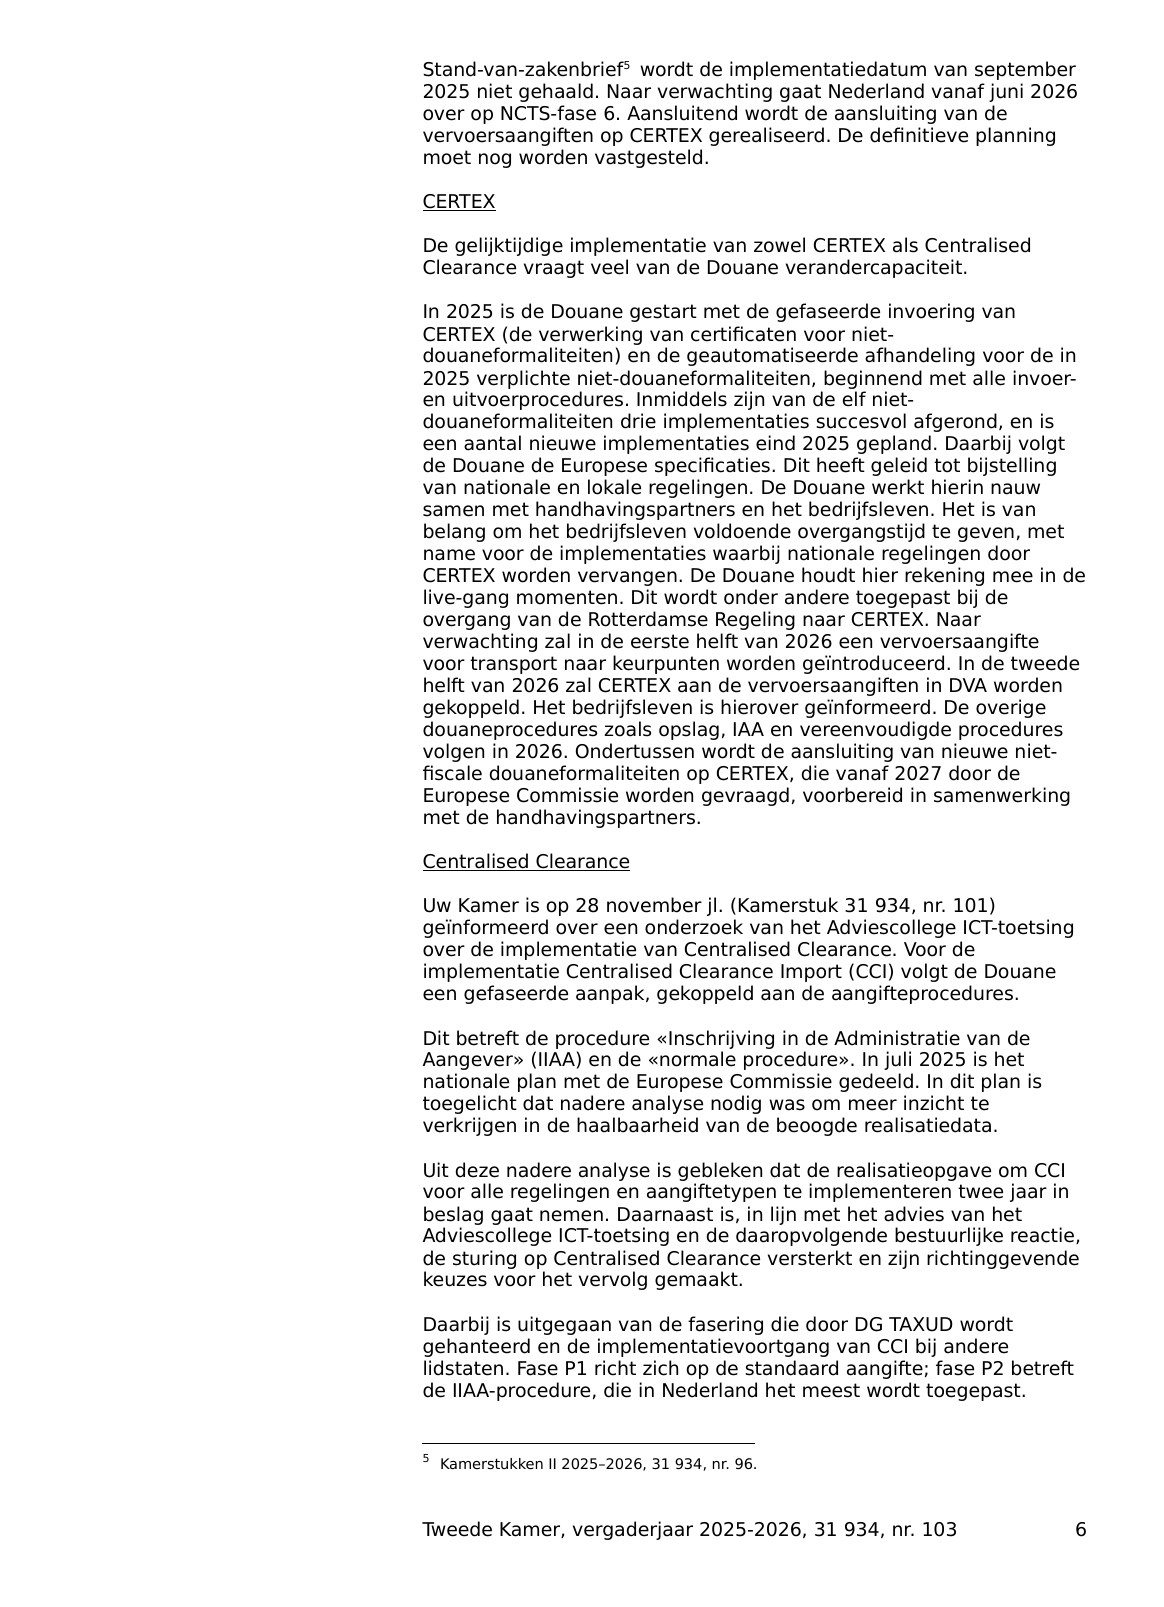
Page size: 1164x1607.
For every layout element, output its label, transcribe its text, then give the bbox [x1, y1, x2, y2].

text Dit betreft de procedure «Inschrijving in de Administratie van de Aangever» (IIAA) en de «normale procedure». In juli 2025 is het nationale plan met de Europese Commissie gedeeld. In dit plan is toegelicht dat nadere analyse nodig was om meer inzicht te verkrijgen in de haalbaarheid van de beoogde realisatiedata. [422, 1027, 1087, 1137]
text Stand-van-zakenbrief wordt de implementatiedatum van september 2025 niet gehaald. Naar verwachting gaat Nederland vanaf juni 2026 over op NCTS-fase 6. Aansluitend wordt de aansluiting van de vervoersaangiften op CERTEX gerealiseerd. De definitieve planning moet nog worden vastgesteld. [422, 59, 1087, 169]
text Daarbij is uitgegaan van de fasering die door DG TAXUD wordt gehanteerd en de implementatievoortgang van CCI bij andere lidstaten. Fase P1 richt zich op de standaard aangifte; fase P2 betreft de IIAA-procedure, die in Nederland het meest wordt toegepast. [422, 1313, 1087, 1401]
text De gelijktijdige implementatie van zowel CERTEX als Centralised Clearance vraagt veel van de Douane verandercapaciteit. [422, 235, 1087, 279]
text Uw Kamer is op 28 november jl. (Kamerstuk 31 934, nr. 101) geïnformeerd over een onderzoek van het Adviescollege ICT-toetsing over de implementatie van Centralised Clearance. Voor de implementatie Centralised Clearance Import (CCI) volgt de Douane een gefaseerde aanpak, gekoppeld aan de aangifteprocedures. [422, 895, 1087, 1005]
subtitle CERTEX [422, 191, 1087, 213]
subtitle Centralised Clearance [422, 851, 1087, 873]
text In 2025 is de Douane gestart met de gefaseerde invoering van CERTEX (de verwerking van certificaten voor niet-douaneformaliteiten) en de geautomatiseerde afhandeling voor de in 2025 verplichte niet-douaneformaliteiten, beginnend met alle invoer- en uitvoerprocedures. Inmiddels zijn van de elf niet-douaneformaliteiten drie implementaties succesvol afgerond, en is een aantal nieuwe implementaties eind 2025 gepland. Daarbij volgt de Douane de Europese specificaties. Dit heeft geleid tot bijstelling van nationale en lokale regelingen. De Douane werkt hierin nauw samen met handhavingspartners en het bedrijfsleven. Het is van belang om het bedrijfsleven voldoende overgangstijd te geven, met name voor de implementaties waarbij nationale regelingen door CERTEX worden vervangen. De Douane houdt hier rekening mee in de live-gang momenten. Dit wordt onder andere toegepast bij de overgang van de Rotterdamse Regeling naar CERTEX. Naar verwachting zal in de eerste helft van 2026 een vervoersaangifte voor transport naar keurpunten worden geïntroduceerd. In de tweede helft van 2026 zal CERTEX aan de vervoersaangiften in DVA worden gekoppeld. Het bedrijfsleven is hierover geïnformeerd. De overige douaneprocedures zoals opslag, IAA en vereenvoudigde procedures volgen in 2026. Ondertussen wordt de aansluiting van nieuwe niet-fiscale douaneformaliteiten op CERTEX, die vanaf 2027 door de Europese Commissie worden gevraagd, voorbereid in samenwerking met de handhavingspartners. [422, 301, 1087, 829]
text Uit deze nadere analyse is gebleken dat de realisatieopgave om CCI voor alle regelingen en aangiftetypen te implementeren twee jaar in beslag gaat nemen. Daarnaast is, in lijn met het advies van het Adviescollege ICT-toetsing en de daaropvolgende bestuurlijke reactie, de sturing op Centralised Clearance versterkt en zijn richtinggevende keuzes voor het vervolg gemaakt. [422, 1159, 1087, 1291]
text Kamerstukken II 2025–2026, 31 934, nr. 96. [422, 1452, 1087, 1474]
